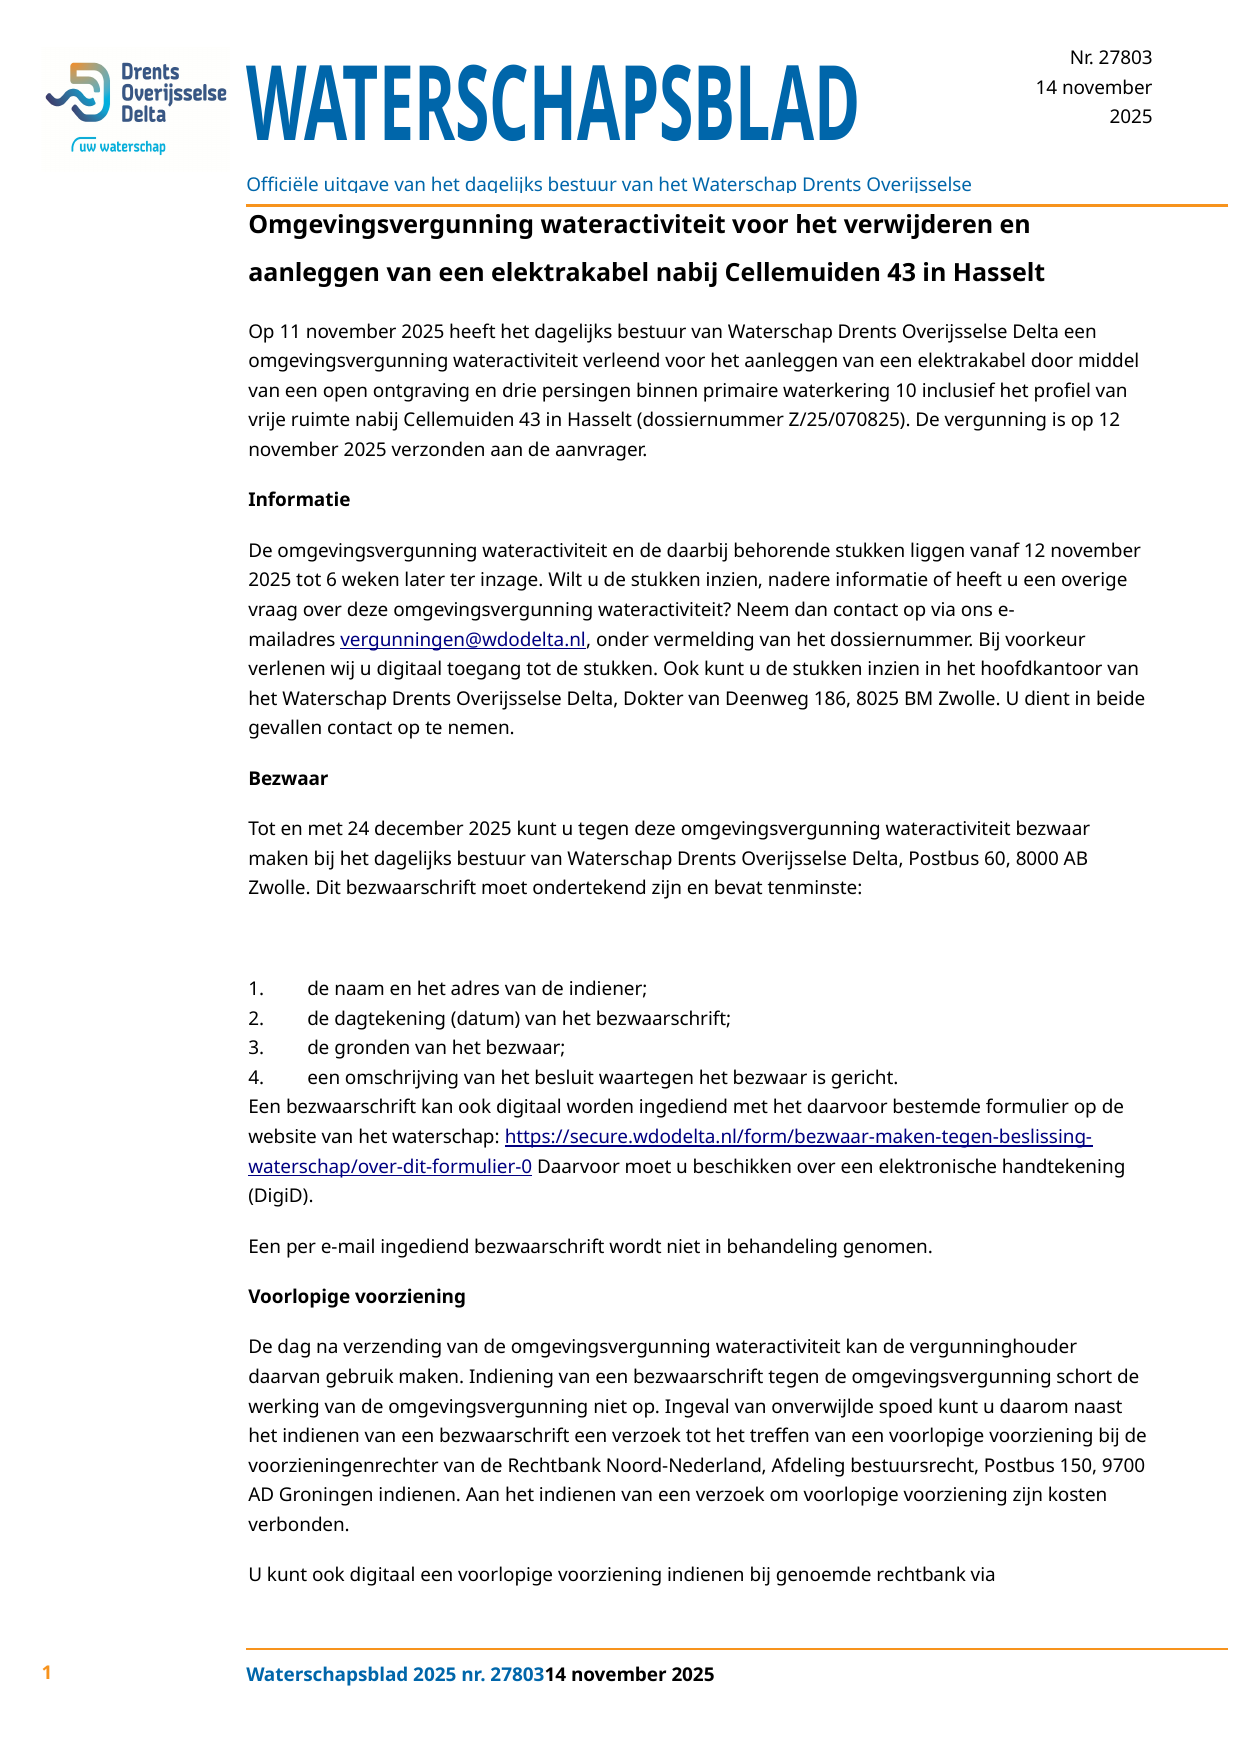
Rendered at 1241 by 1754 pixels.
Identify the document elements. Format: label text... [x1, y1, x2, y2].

text De dag na verzending van de omgevingsvergunning wateractiviteit kan de vergunninghouder daarvan gebruik maken. Indiening van een bezwaarschrift tegen de omgevingsvergunning schort de werking van de omgevingsvergunning niet op. Ingeval van onverwijlde spoed kunt u daarom naast het indienen van een bezwaarschrift een verzoek tot het treffen van een voorlopige voorziening bij de voorzieningenrechter van de Rechtbank Noord-Nederland, Afdeling bestuursrecht, Postbus 150, 9700 AD Groningen indienen. Aan het indienen van een verzoek om voorlopige voorziening zijn kosten verbonden. [248, 1334, 1152, 1537]
list de dagtekening (datum) van het bezwaarschrift; [248, 1005, 1152, 1031]
text U kunt ook digitaal een voorlopige voorziening indienen bij genoemde rechtbank via [248, 1562, 1152, 1587]
list de gronden van het bezwaar; [248, 1034, 1152, 1060]
text Een per e-mail ingediend bezwaarschrift wordt niet in behandeling genomen. [248, 1233, 1152, 1259]
list een omschrijving van het besluit waartegen het bezwaar is gericht. [248, 1064, 1152, 1090]
text Omgevingsvergunning wateractiviteit voor het verwijderen en aanleggen van een elektrakabel nabij Cellemuiden 43 in Hasselt [248, 207, 1152, 288]
list de naam en het adres van de indiener; [248, 975, 1152, 1001]
text Tot en met 24 december 2025 kunt u tegen deze omgevingsvergunning wateractiviteit bezwaar maken bij het dagelijks bestuur van Waterschap Drents Overijsselse Delta, Postbus 60, 8000 AB Zwolle. Dit bezwaarschrift moet ondertekend zijn en bevat tenminste: [248, 815, 1152, 900]
text Een bezwaarschrift kan ook digitaal worden ingediend met het daarvoor bestemde formulier op de website van het waterschap: https://secure.wdodelta.nl/form/bezwaar-maken-tegen-beslissing-waterschap/over-dit-formulier-0 Daarvoor moet u beschikken over een elektronische handtekening (DigiD). [248, 1094, 1152, 1208]
text Bezwaar [248, 765, 1152, 791]
text De omgevingsvergunning wateractiviteit en de daarbij behorende stukken liggen vanaf 12 november 2025 tot 6 weken later ter inzage. Wilt u de stukken inzien, nadere informatie of heeft u een overige vraag over deze omgevingsvergunning wateractiviteit? Neem dan contact op via ons e-mailadres vergunningen@wdodelta.nl, onder vermelding van het dossiernummer. Bij voorkeur verlenen wij u digitaal toegang tot de stukken. Ook kunt u de stukken inzien in het hoofdkantoor van het Waterschap Drents Overijsselse Delta, Dokter van Deenweg 186, 8025 BM Zwolle. U dient in beide gevallen contact op te nemen. [248, 537, 1152, 740]
text Informatie [248, 487, 1152, 512]
picture [41, 47, 231, 172]
text Voorlopige voorziening [248, 1283, 1152, 1309]
text Op 11 november 2025 heeft het dagelijks bestuur van Waterschap Drents Overijsselse Delta een omgevingsvergunning wateractiviteit verleend voor het aanleggen van een elektrakabel door middel van een open ontgraving en drie persingen binnen primaire waterkering 10 inclusief het profiel van vrije ruimte nabij Cellemuiden 43 in Hasselt (dossiernummer Z/25/070825). De vergunning is op 12 november 2025 verzonden aan de aanvrager. [248, 318, 1152, 462]
